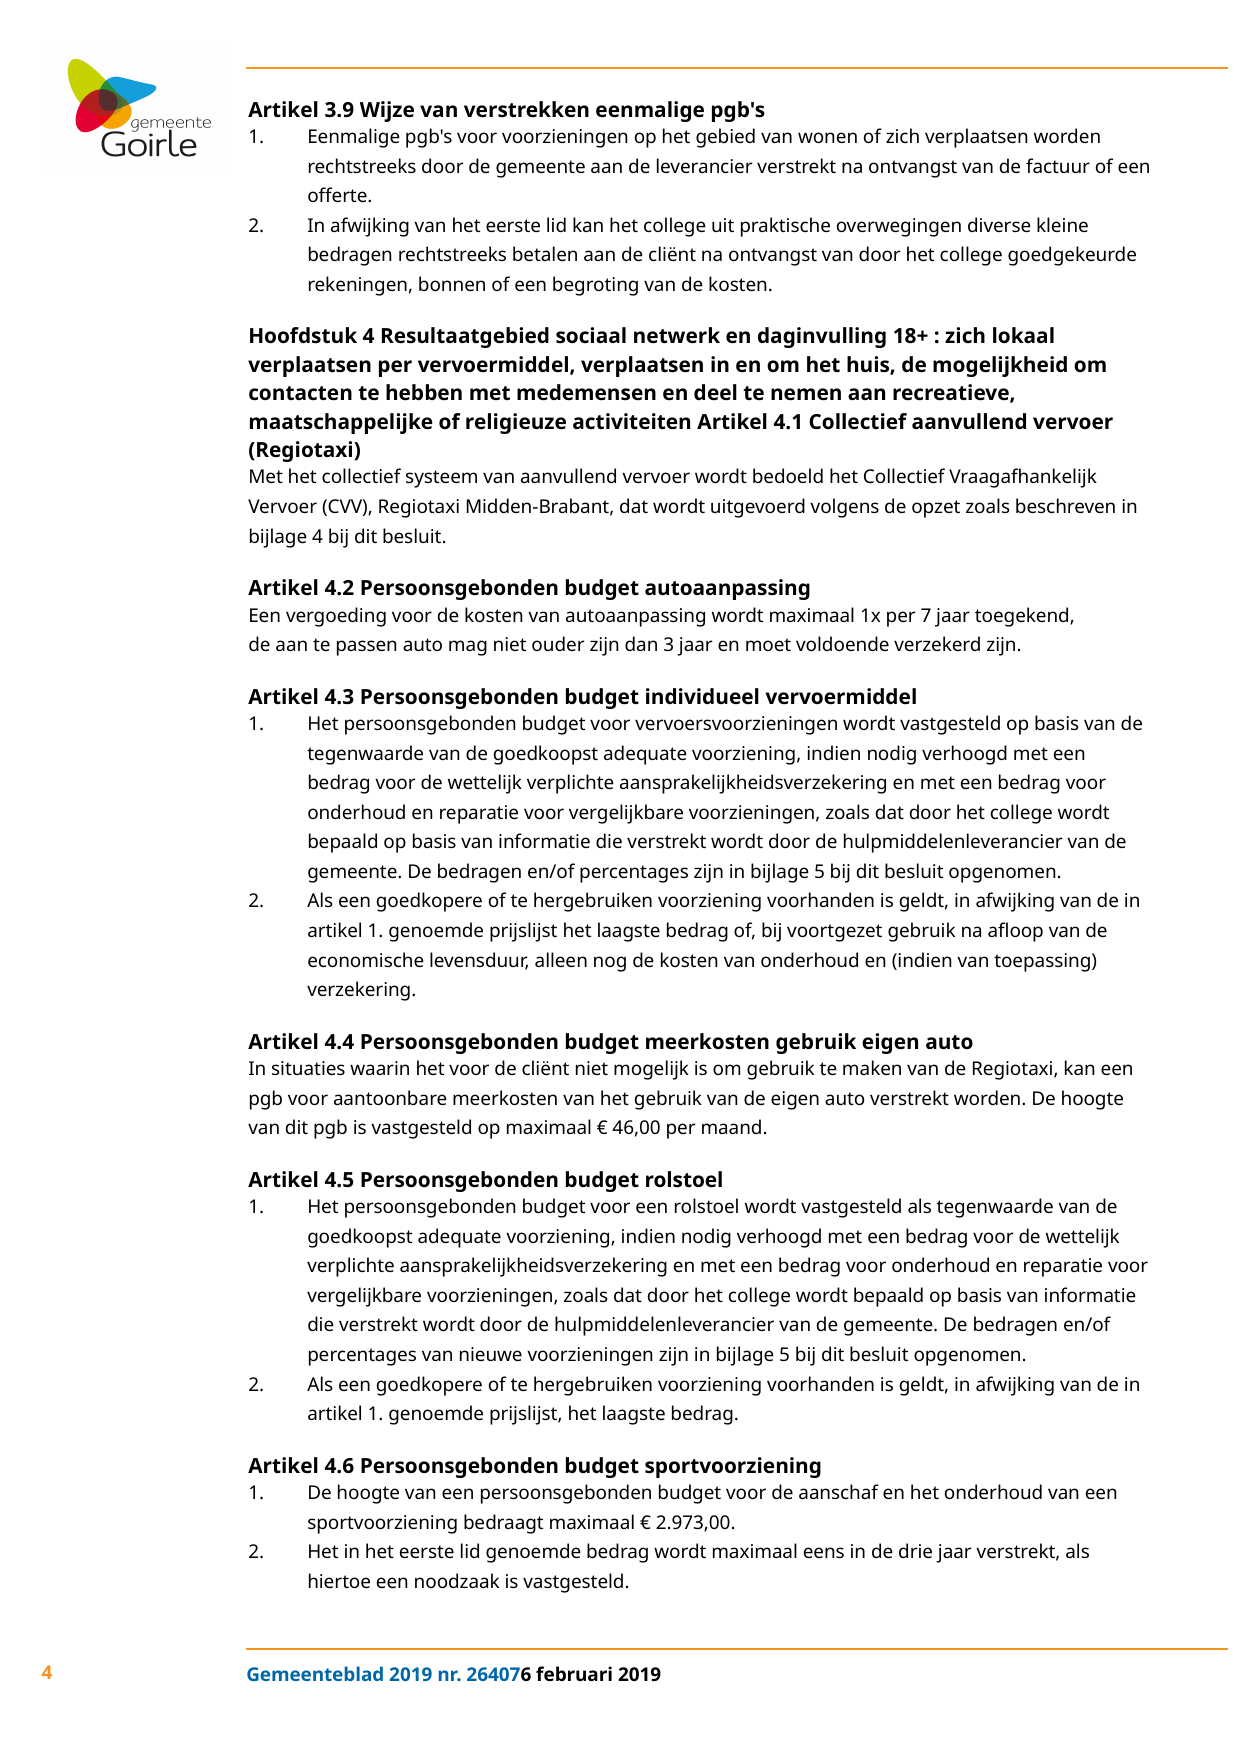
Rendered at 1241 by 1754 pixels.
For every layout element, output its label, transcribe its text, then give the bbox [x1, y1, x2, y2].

list Als een goedkopere of te hergebruiken voorziening voorhanden is geldt, in afwijking van de in artikel 1. genoemde prijslijst het laagste bedrag of, bij voortgezet gebruik na afloop van de economische levensduur, alleen nog de kosten van onderhoud en (indien van toepassing) verzekering. [248, 888, 1152, 1002]
list Het in het eerste lid genoemde bedrag wordt maximaal eens in de drie jaar verstrekt, als hiertoe een noodzaak is vastgesteld. [248, 1538, 1152, 1594]
list Het persoonsgebonden budget voor een rolstoel wordt vastgesteld als tegenwaarde van de goedkoopst adequate voorziening, indien nodig verhoogd met een bedrag voor de wettelijk verplichte aansprakelijkheidsverzekering en met een bedrag voor onderhoud en reparatie voor vergelijkbare voorzieningen, zoals dat door het college wordt bepaald op basis van informatie die verstrekt wordt door de hulpmiddelenleverancier van de gemeente. De bedragen en/of percentages van nieuwe voorzieningen zijn in bijlage 5 bij dit besluit opgenomen. [248, 1193, 1152, 1367]
text Met het collectief systeem van aanvullend vervoer wordt bedoeld het Collectief Vraagafhankelijk Vervoer (CVV), Regiotaxi Midden-Brabant, dat wordt uitgevoerd volgens de opzet zoals beschreven in bijlage 4 bij dit besluit. [248, 464, 1152, 549]
list Het persoonsgebonden budget voor vervoersvoorzieningen wordt vastgesteld op basis van de tegenwaarde van de goedkoopst adequate voorziening, indien nodig verhoogd met een bedrag voor de wettelijk verplichte aansprakelijkheidsverzekering en met een bedrag voor onderhoud en reparatie voor vergelijkbare voorzieningen, zoals dat door het college wordt bepaald op basis van informatie die verstrekt wordt door de hulpmiddelenleverancier van de gemeente. De bedragen en/of percentages zijn in bijlage 5 bij dit besluit opgenomen. [248, 710, 1152, 884]
list Als een goedkopere of te hergebruiken voorziening voorhanden is geldt, in afwijking van de in artikel 1. genoemde prijslijst, het laagste bedrag. [248, 1371, 1152, 1426]
list In afwijking van het eerste lid kan het college uit praktische overwegingen diverse kleine bedragen rechtstreeks betalen aan de cliënt na ontvangst van door het college goedgekeurde rekeningen, bonnen of een begroting van de kosten. [248, 212, 1152, 297]
text Hoofdstuk 4 Resultaatgebied sociaal netwerk en daginvulling 18+ : zich lokaal verplaatsen per vervoermiddel, verplaatsen in en om het huis, de mogelijkheid om contacten te hebben met medemensen en deel te nemen aan recreatieve, maatschappelijke of religieuze activiteiten Artikel 4.1 Collectief aanvullend vervoer (Regiotaxi) [248, 322, 1152, 464]
text Artikel 4.2 Persoonsgebonden budget autoaanpassing [248, 573, 1152, 602]
text Artikel 4.5 Persoonsgebonden budget rolstoel [248, 1165, 1152, 1193]
text de aan te passen auto mag niet ouder zijn dan 3 jaar en moet voldoende verzekerd zijn. [248, 631, 1152, 657]
text Een vergoeding voor de kosten van autoaanpassing wordt maximaal 1x per 7 jaar toegekend, [248, 602, 1152, 627]
text In situaties waarin het voor de cliënt niet mogelijk is om gebruik te maken van de Regiotaxi, kan een pgb voor aantoonbare meerkosten van het gebruik van de eigen auto verstrekt worden. De hoogte van dit pgb is vastgesteld op maximaal € 46,00 per maand. [248, 1055, 1152, 1140]
text Artikel 4.4 Persoonsgebonden budget meerkosten gebruik eigen auto [248, 1027, 1152, 1055]
text Artikel 4.3 Persoonsgebonden budget individueel vervoermiddel [248, 682, 1152, 710]
text Artikel 3.9 Wijze van verstrekken eenmalige pgb's [248, 95, 1152, 123]
text Artikel 4.6 Persoonsgebonden budget sportvoorziening [248, 1451, 1152, 1479]
list De hoogte van een persoonsgebonden budget voor de aanschaf en het onderhoud van een sportvoorziening bedraagt maximaal € 2.973,00. [248, 1479, 1152, 1534]
picture [41, 47, 231, 172]
list Eenmalige pgb's voor voorzieningen op het gebied van wonen of zich verplaatsen worden rechtstreeks door de gemeente aan de leverancier verstrekt na ontvangst van de factuur of een offerte. [248, 123, 1152, 208]
